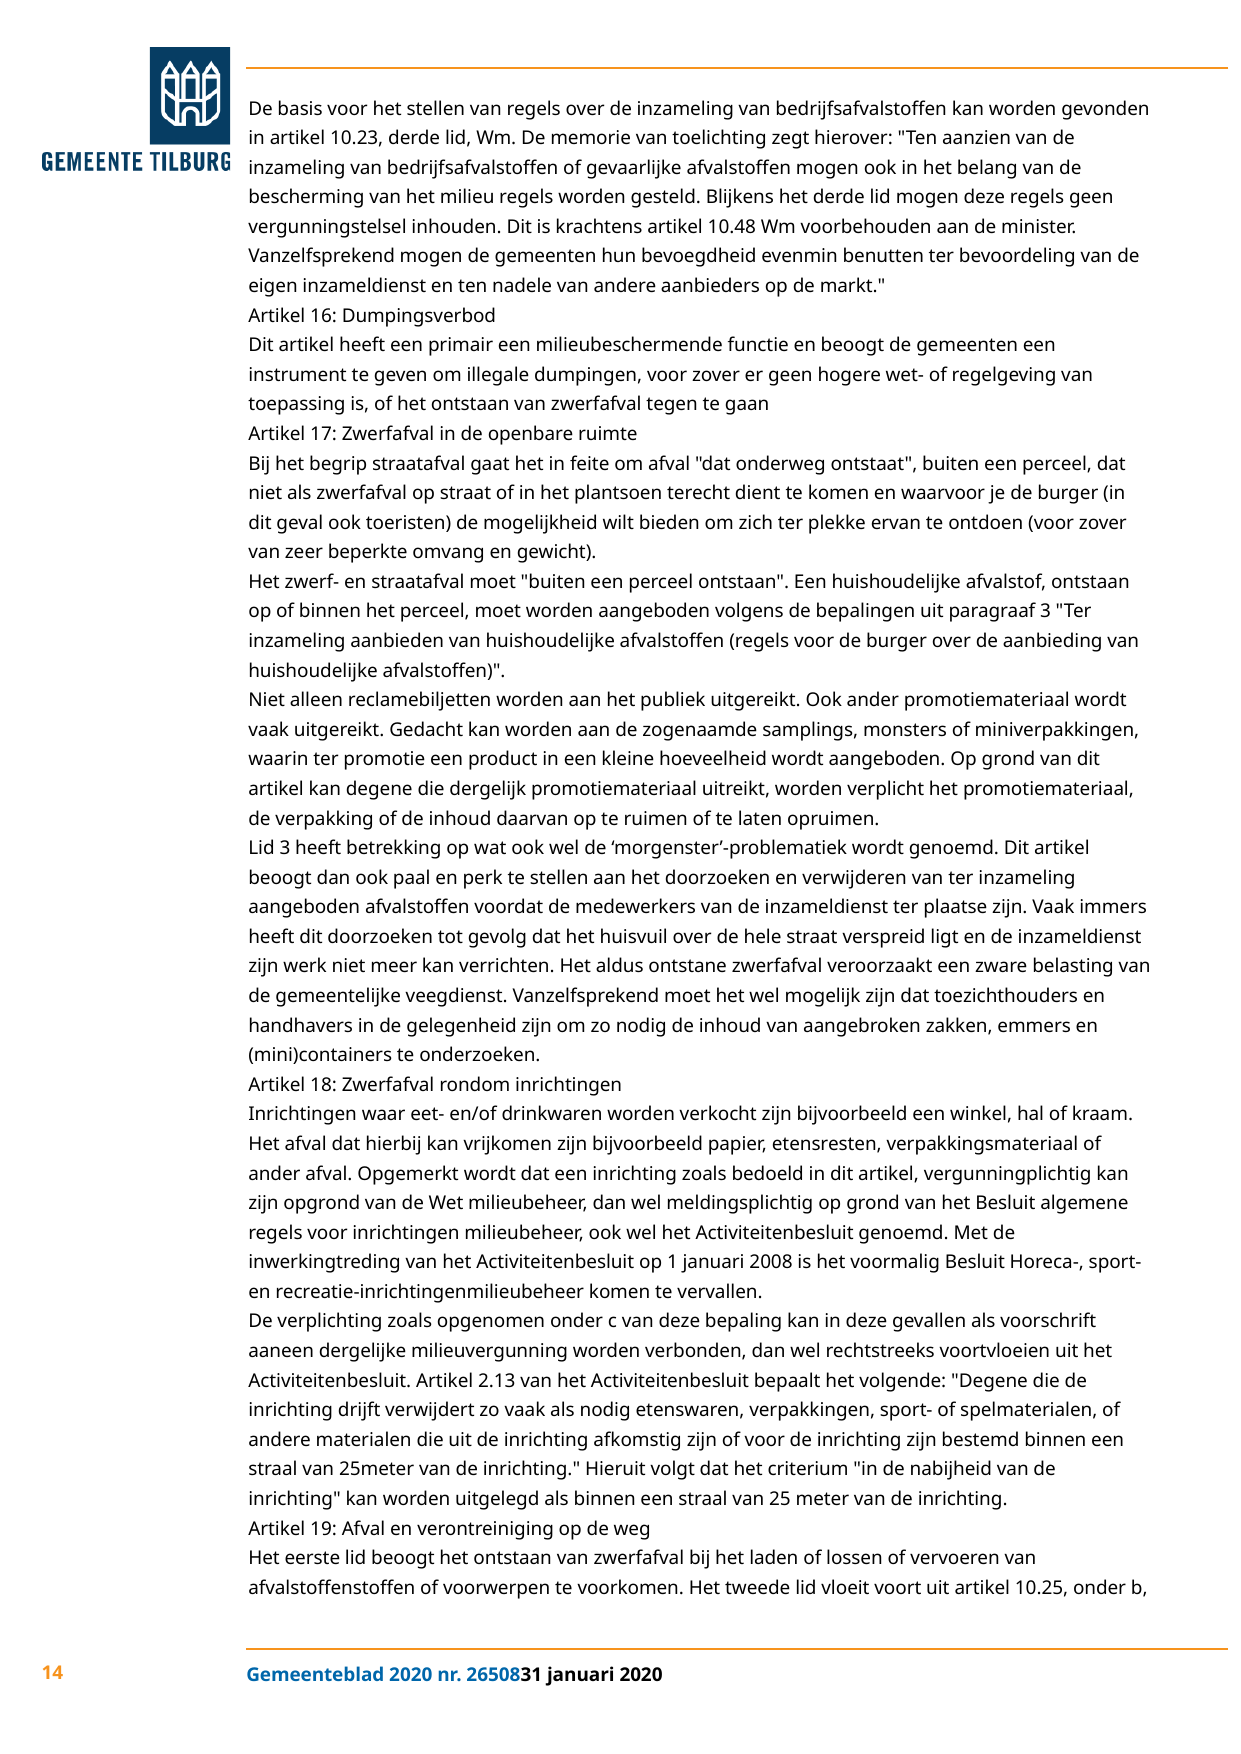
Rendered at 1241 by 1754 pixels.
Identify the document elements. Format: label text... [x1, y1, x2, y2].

text Artikel 19: Afval en verontreiniging op de weg [248, 1515, 1152, 1541]
text Artikel 16: Dumpingsverbod [248, 302, 1152, 328]
text Artikel 18: Zwerfafval rondom inrichtingen [248, 1071, 1152, 1097]
text Artikel 17: Zwerfafval in de openbare ruimte [248, 420, 1152, 446]
text Inrichtingen waar eet- en/of drinkwaren worden verkocht zijn bijvoorbeeld een winkel, hal of kraam. Het afval dat hierbij kan vrijkomen zijn bijvoorbeeld papier, etensresten, verpakkingsmateriaal of ander afval. Opgemerkt wordt dat een inrichting zoals bedoeld in dit artikel, vergunningplichtig kan zijn opgrond van de Wet milieubeheer, dan wel meldingsplichtig op grond van het Besluit algemene regels voor inrichtingen milieubeheer, ook wel het Activiteitenbesluit genoemd. Met de inwerkingtreding van het Activiteitenbesluit op 1 januari 2008 is het voormalig Besluit Horeca-, sport- en recreatie-inrichtingenmilieubeheer komen te vervallen. [248, 1101, 1152, 1304]
text Het zwerf- en straatafval moet "buiten een perceel ontstaan". Een huishoudelijke afvalstof, ontstaan op of binnen het perceel, moet worden aangeboden volgens de bepalingen uit paragraaf 3 "Ter inzameling aanbieden van huishoudelijke afvalstoffen (regels voor de burger over de aanbieding van huishoudelijke afvalstoffen)". [248, 568, 1152, 683]
text Niet alleen reclamebiljetten worden aan het publiek uitgereikt. Ook ander promotiemateriaal wordt vaak uitgereikt. Gedacht kan worden aan de zogenaamde samplings, monsters of miniverpakkingen, waarin ter promotie een product in een kleine hoeveelheid wordt aangeboden. Op grond van dit artikel kan degene die dergelijk promotiemateriaal uitreikt, worden verplicht het promotiemateriaal, de verpakking of de inhoud daarvan op te ruimen of te laten opruimen. [248, 686, 1152, 831]
text De verplichting zoals opgenomen onder c van deze bepaling kan in deze gevallen als voorschrift aaneen dergelijke milieuvergunning worden verbonden, dan wel rechtstreeks voortvloeien uit het [248, 1308, 1152, 1363]
text De basis voor het stellen van regels over de inzameling van bedrijfsafvalstoffen kan worden gevonden in artikel 10.23, derde lid, Wm. De memorie van toelichting zegt hierover: "Ten aanzien van de inzameling van bedrijfsafvalstoffen of gevaarlijke afvalstoffen mogen ook in het belang van de bescherming van het milieu regels worden gesteld. Blijkens het derde lid mogen deze regels geen vergunningstelsel inhouden. Dit is krachtens artikel 10.48 Wm voorbehouden aan de minister. Vanzelfsprekend mogen de gemeenten hun bevoegdheid evenmin benutten ter bevoordeling van de eigen inzameldienst en ten nadele van andere aanbieders op de markt." [248, 95, 1152, 298]
text Het eerste lid beoogt het ontstaan van zwerfafval bij het laden of lossen of vervoeren van afvalstoffenstoffen of voorwerpen te voorkomen. Het tweede lid vloeit voort uit artikel 10.25, onder b, [248, 1544, 1152, 1600]
text Activiteitenbesluit. Artikel 2.13 van het Activiteitenbesluit bepaalt het volgende: "Degene die de inrichting drijft verwijdert zo vaak als nodig etenswaren, verpakkingen, sport- of spelmaterialen, of andere materialen die uit de inrichting afkomstig zijn of voor de inrichting zijn bestemd binnen een straal van 25meter van de inrichting." Hieruit volgt dat het criterium "in de nabijheid van de inrichting" kan worden uitgelegd als binnen een straal van 25 meter van de inrichting. [248, 1367, 1152, 1511]
picture [41, 47, 231, 172]
text Dit artikel heeft een primair een milieubeschermende functie en beoogt de gemeenten een instrument te geven om illegale dumpingen, voor zover er geen hogere wet- of regelgeving van toepassing is, of het ontstaan van zwerfafval tegen te gaan [248, 331, 1152, 416]
text Lid 3 heeft betrekking op wat ook wel de ‘morgenster’-problematiek wordt genoemd. Dit artikel beoogt dan ook paal en perk te stellen aan het doorzoeken en verwijderen van ter inzameling aangeboden afvalstoffen voordat de medewerkers van de inzameldienst ter plaatse zijn. Vaak immers heeft dit doorzoeken tot gevolg dat het huisvuil over de hele straat verspreid ligt en de inzameldienst zijn werk niet meer kan verrichten. Het aldus ontstane zwerfafval veroorzaakt een zware belasting van de gemeentelijke veegdienst. Vanzelfsprekend moet het wel mogelijk zijn dat toezichthouders en handhavers in de gelegenheid zijn om zo nodig de inhoud van aangebroken zakken, emmers en (mini)containers te onderzoeken. [248, 834, 1152, 1067]
text Bij het begrip straatafval gaat het in feite om afval "dat onderweg ontstaat", buiten een perceel, dat niet als zwerfafval op straat of in het plantsoen terecht dient te komen en waarvoor je de burger (in dit geval ook toeristen) de mogelijkheid wilt bieden om zich ter plekke ervan te ontdoen (voor zover van zeer beperkte omvang en gewicht). [248, 450, 1152, 564]
